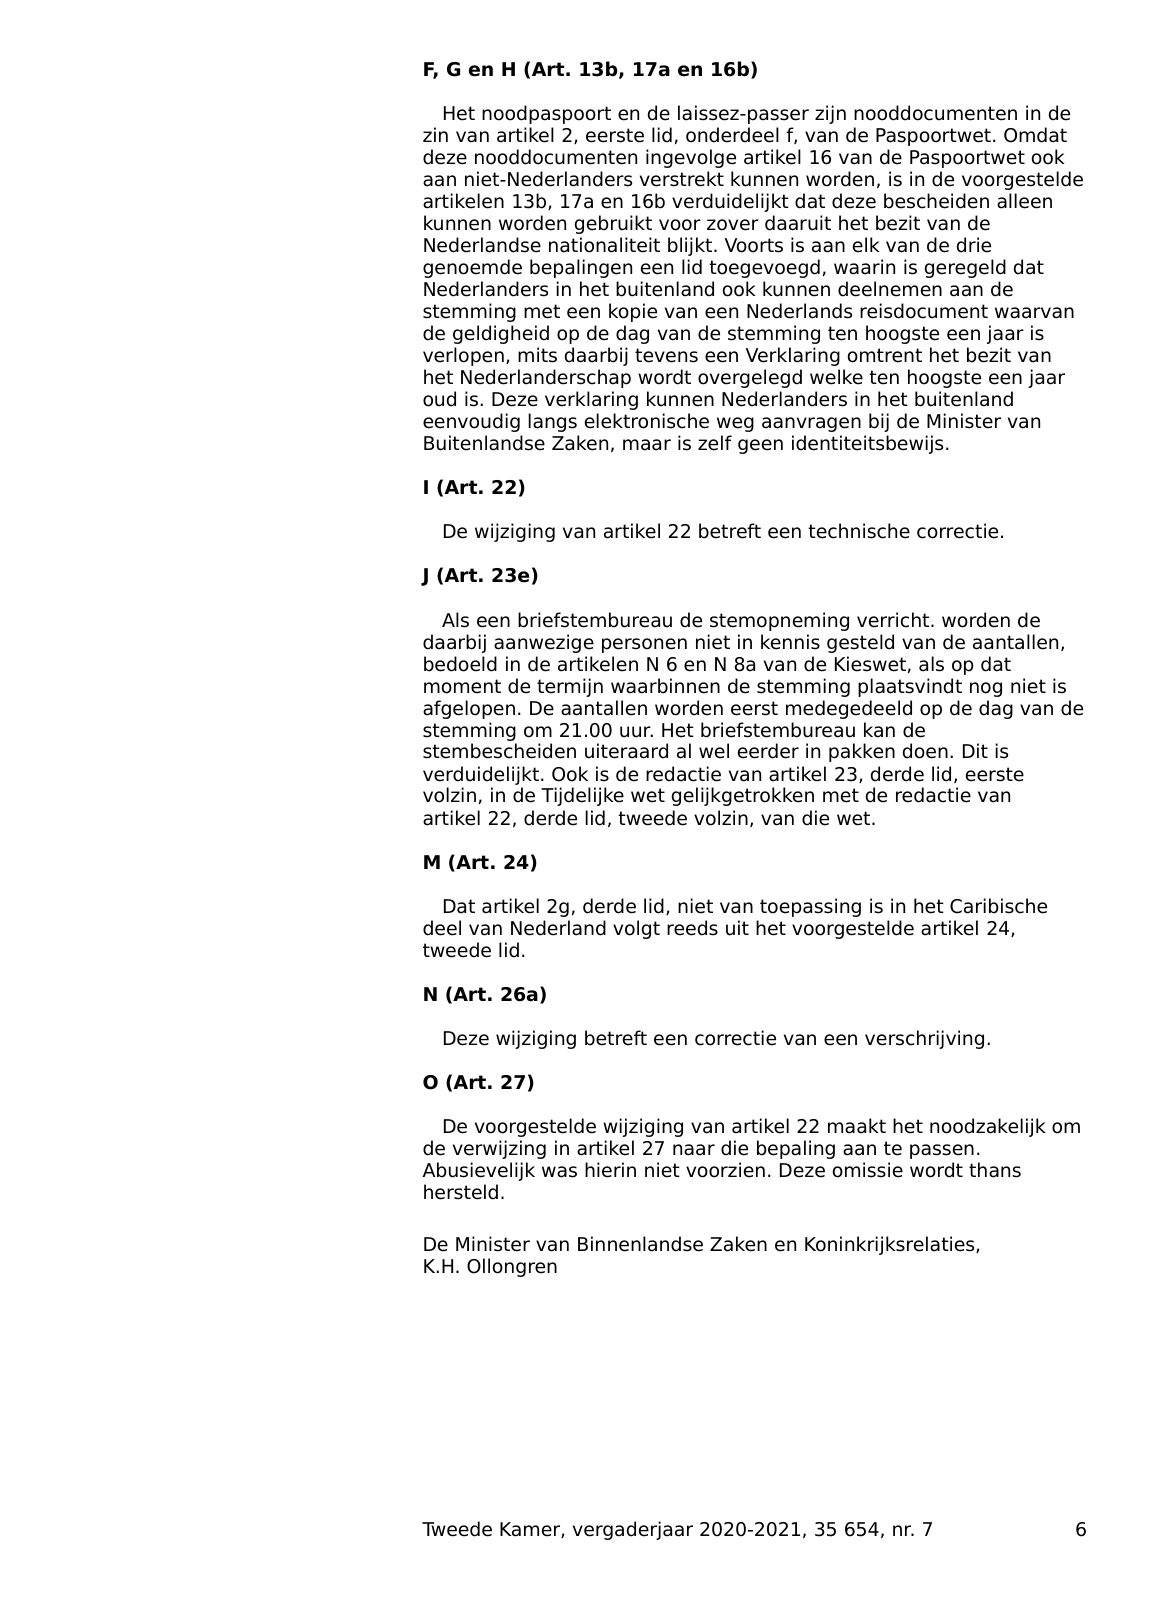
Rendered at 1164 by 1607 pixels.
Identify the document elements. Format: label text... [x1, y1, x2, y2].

subtitle F, G en H (Art. 13b, 17a en 16b) [422, 59, 1087, 81]
text De wijziging van artikel 22 betreft een technische correctie. [422, 521, 1087, 543]
subtitle M (Art. 24) [422, 852, 1087, 873]
subtitle O (Art. 27) [422, 1072, 1087, 1094]
text De Minister van Binnenlandse Zaken en Koninkrijksrelaties, K.H. Ollongren [422, 1234, 1087, 1278]
text Het noodpaspoort en de laissez-passer zijn nooddocumenten in de zin van artikel 2, eerste lid, onderdeel f, van de Paspoortwet. Omdat deze nooddocumenten ingevolge artikel 16 van de Paspoortwet ook aan niet-Nederlanders verstrekt kunnen worden, is in de voorgestelde artikelen 13b, 17a en 16b verduidelijkt dat deze bescheiden alleen kunnen worden gebruikt voor zover daaruit het bezit van de Nederlandse nationaliteit blijkt. Voorts is aan elk van de drie genoemde bepalingen een lid toegevoegd, waarin is geregeld dat Nederlanders in het buitenland ook kunnen deelnemen aan de stemming met een kopie van een Nederlands reisdocument waarvan de geldigheid op de dag van de stemming ten hoogste een jaar is verlopen, mits daarbij tevens een Verklaring omtrent het bezit van het Nederlanderschap wordt overgelegd welke ten hoogste een jaar oud is. Deze verklaring kunnen Nederlanders in het buitenland eenvoudig langs elektronische weg aanvragen bij de Minister van Buitenlandse Zaken, maar is zelf geen identiteitsbewijs. [422, 103, 1087, 455]
subtitle J (Art. 23e) [422, 565, 1087, 587]
subtitle N (Art. 26a) [422, 984, 1087, 1006]
text De voorgestelde wijziging van artikel 22 maakt het noodzakelijk om de verwijzing in artikel 27 naar die bepaling aan te passen. Abusievelijk was hierin niet voorzien. Deze omissie wordt thans hersteld. [422, 1116, 1087, 1204]
text Dat artikel 2g, derde lid, niet van toepassing is in het Caribische deel van Nederland volgt reeds uit het voorgestelde artikel 24, tweede lid. [422, 896, 1087, 962]
subtitle I (Art. 22) [422, 477, 1087, 499]
text Als een briefstembureau de stemopneming verricht. worden de daarbij aanwezige personen niet in kennis gesteld van de aantallen, bedoeld in de artikelen N 6 en N 8a van de Kieswet, als op dat moment de termijn waarbinnen de stemming plaatsvindt nog niet is afgelopen. De aantallen worden eerst medegedeeld op de dag van de stemming om 21.00 uur. Het briefstembureau kan de stembescheiden uiteraard al wel eerder in pakken doen. Dit is verduidelijkt. Ook is de redactie van artikel 23, derde lid, eerste volzin, in de Tijdelijke wet gelijkgetrokken met de redactie van artikel 22, derde lid, tweede volzin, van die wet. [422, 609, 1087, 829]
text Deze wijziging betreft een correctie van een verschrijving. [422, 1028, 1087, 1050]
